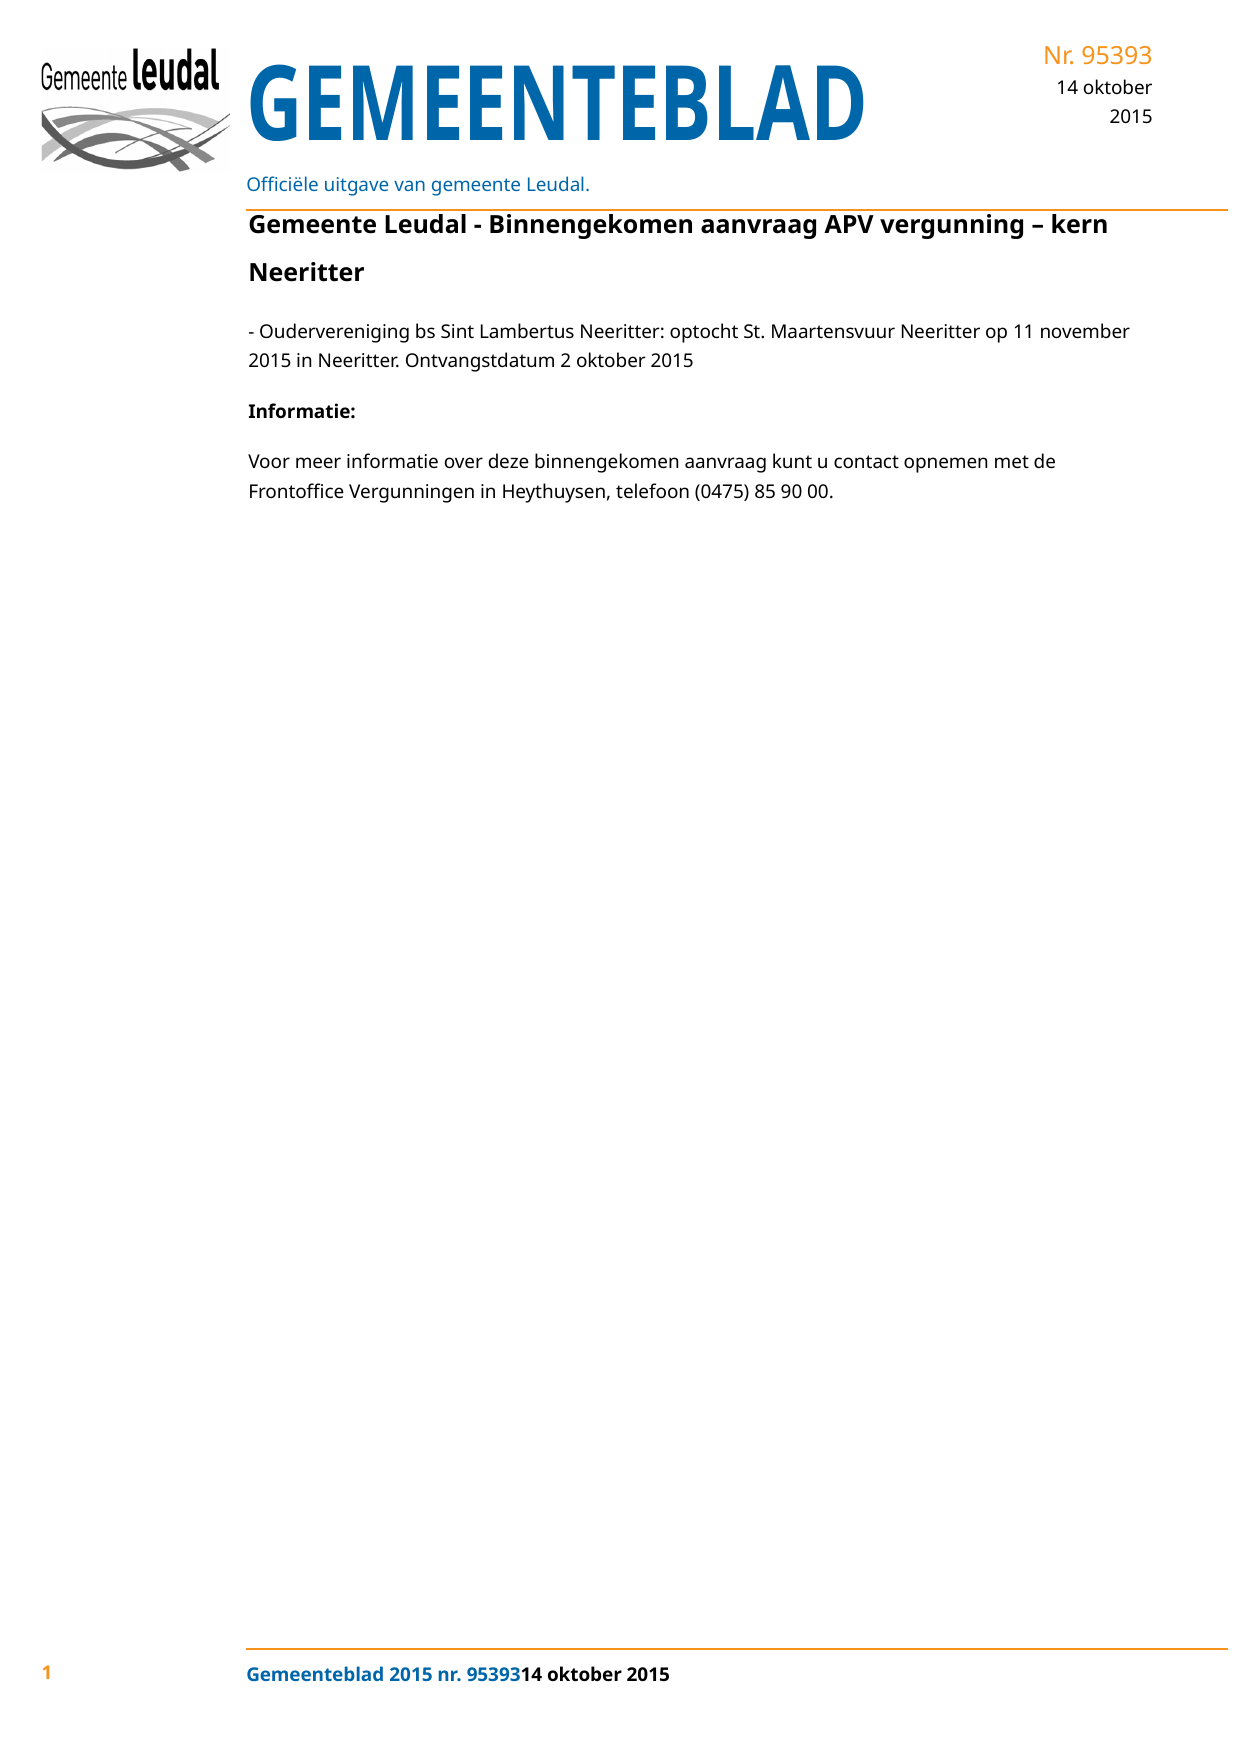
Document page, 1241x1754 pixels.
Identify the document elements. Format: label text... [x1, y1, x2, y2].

text Informatie: [248, 398, 1152, 424]
text - Oudervereniging bs Sint Lambertus Neeritter: optocht St. Maartensvuur Neeritter op 11 november 2015 in Neeritter. Ontvangstdatum 2 oktober 2015 [248, 318, 1152, 373]
text Voor meer informatie over deze binnengekomen aanvraag kunt u contact opnemen met de Frontoffice Vergunningen in Heythuysen, telefoon (0475) 85 90 00. [248, 448, 1152, 504]
text Gemeente Leudal - Binnengekomen aanvraag APV vergunning – kern Neeritter [248, 211, 1152, 288]
picture [41, 47, 231, 172]
